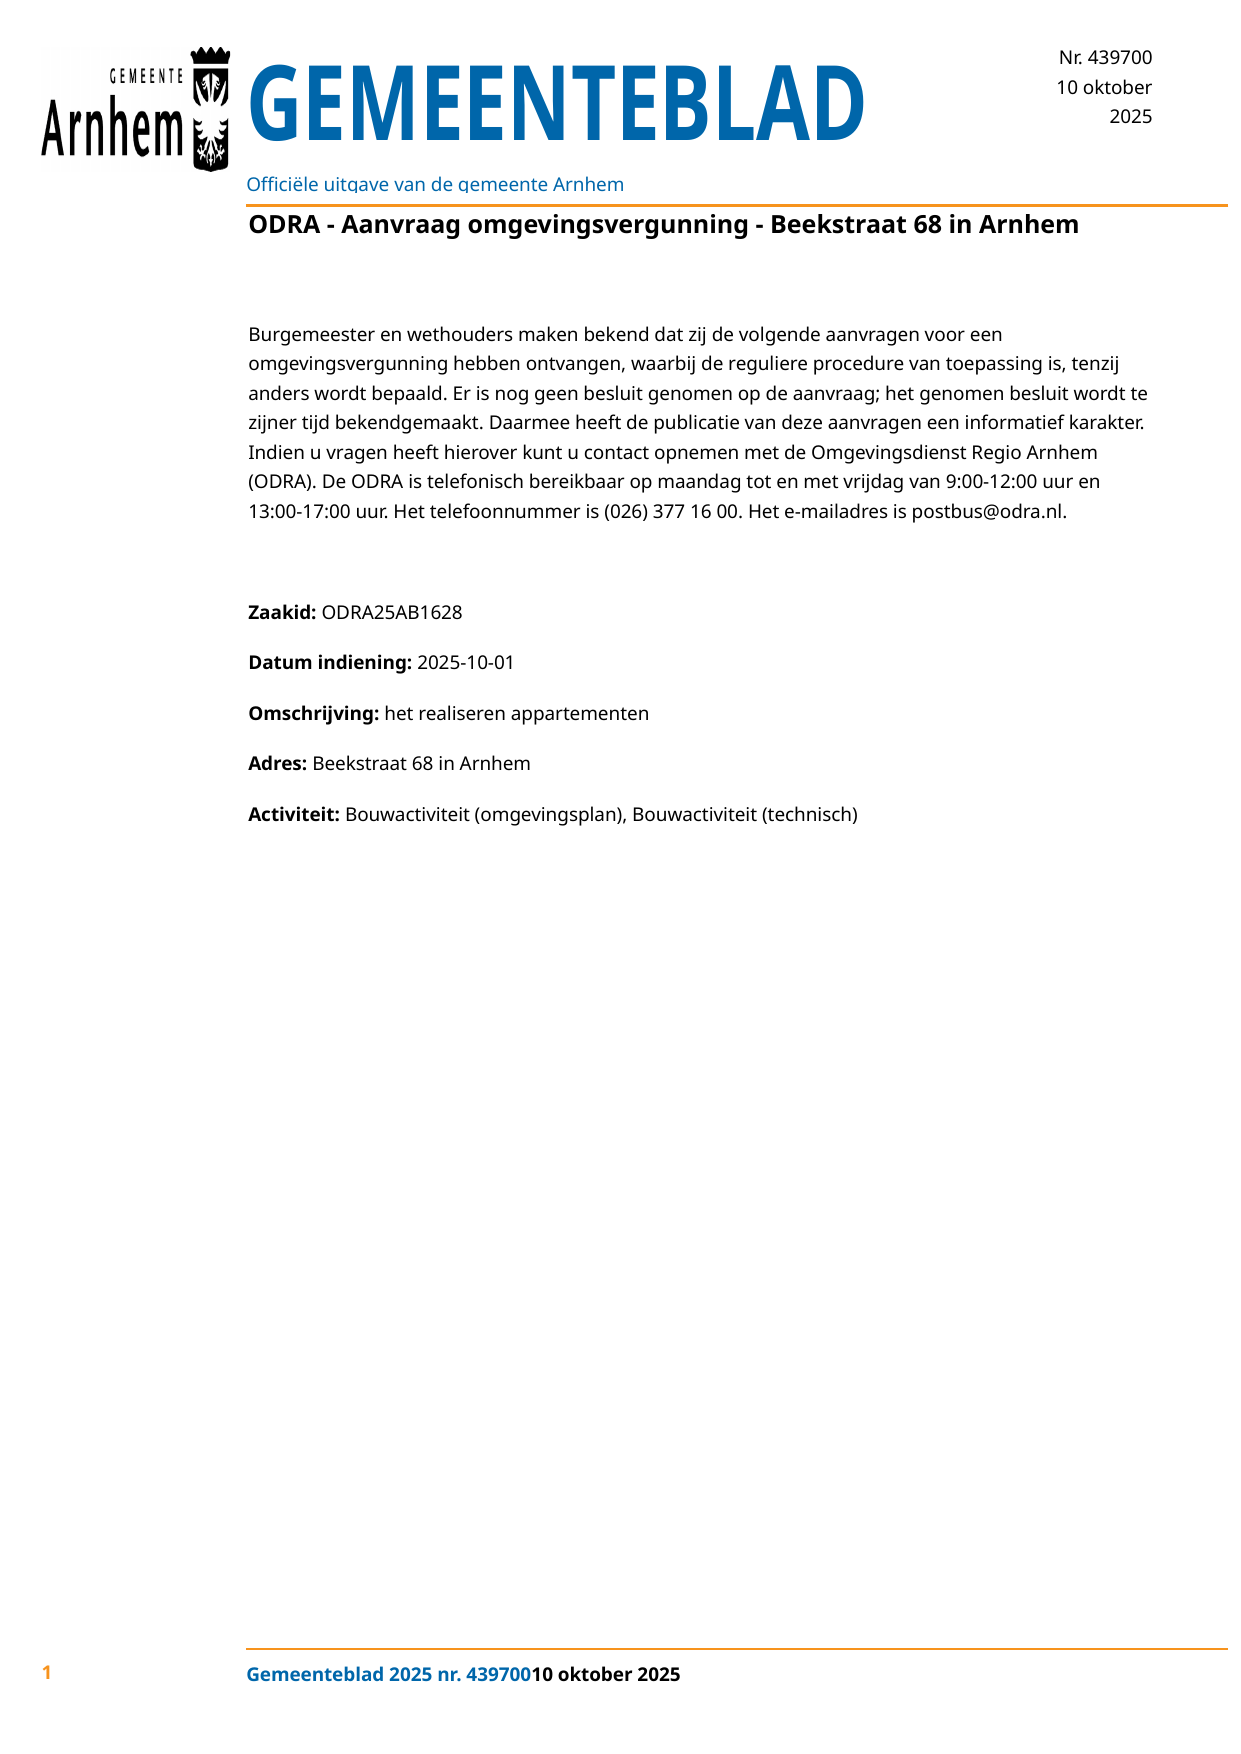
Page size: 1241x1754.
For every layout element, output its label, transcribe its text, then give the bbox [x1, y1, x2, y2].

text Zaakid: ODRA25AB1628 [248, 599, 1152, 625]
text Omschrijving: het realiseren appartementen [248, 700, 1152, 726]
text Datum indiening: 2025-10-01 [248, 649, 1152, 675]
picture [41, 47, 231, 172]
text Burgemeester en wethouders maken bekend dat zij de volgende aanvragen voor een omgevingsvergunning hebben ontvangen, waarbij de reguliere procedure van toepassing is, tenzij anders wordt bepaald. Er is nog geen besluit genomen op de aanvraag; het genomen besluit wordt te zijner tijd bekendgemaakt. Daarmee heeft de publicatie van deze aanvragen een informatief karakter. Indien u vragen heeft hierover kunt u contact opnemen met de Omgevingsdienst Regio Arnhem (ODRA). De ODRA is telefonisch bereikbaar op maandag tot en met vrijdag van 9:00-12:00 uur en 13:00-17:00 uur. Het telefoonnummer is (026) 377 16 00. Het e-mailadres is postbus@odra.nl. [248, 321, 1152, 524]
text ODRA - Aanvraag omgevingsvergunning - Beekstraat 68 in Arnhem [248, 207, 1152, 241]
text Adres: Beekstraat 68 in Arnhem [248, 750, 1152, 776]
text Activiteit: Bouwactiviteit (omgevingsplan), Bouwactiviteit (technisch) [248, 801, 1152, 826]
